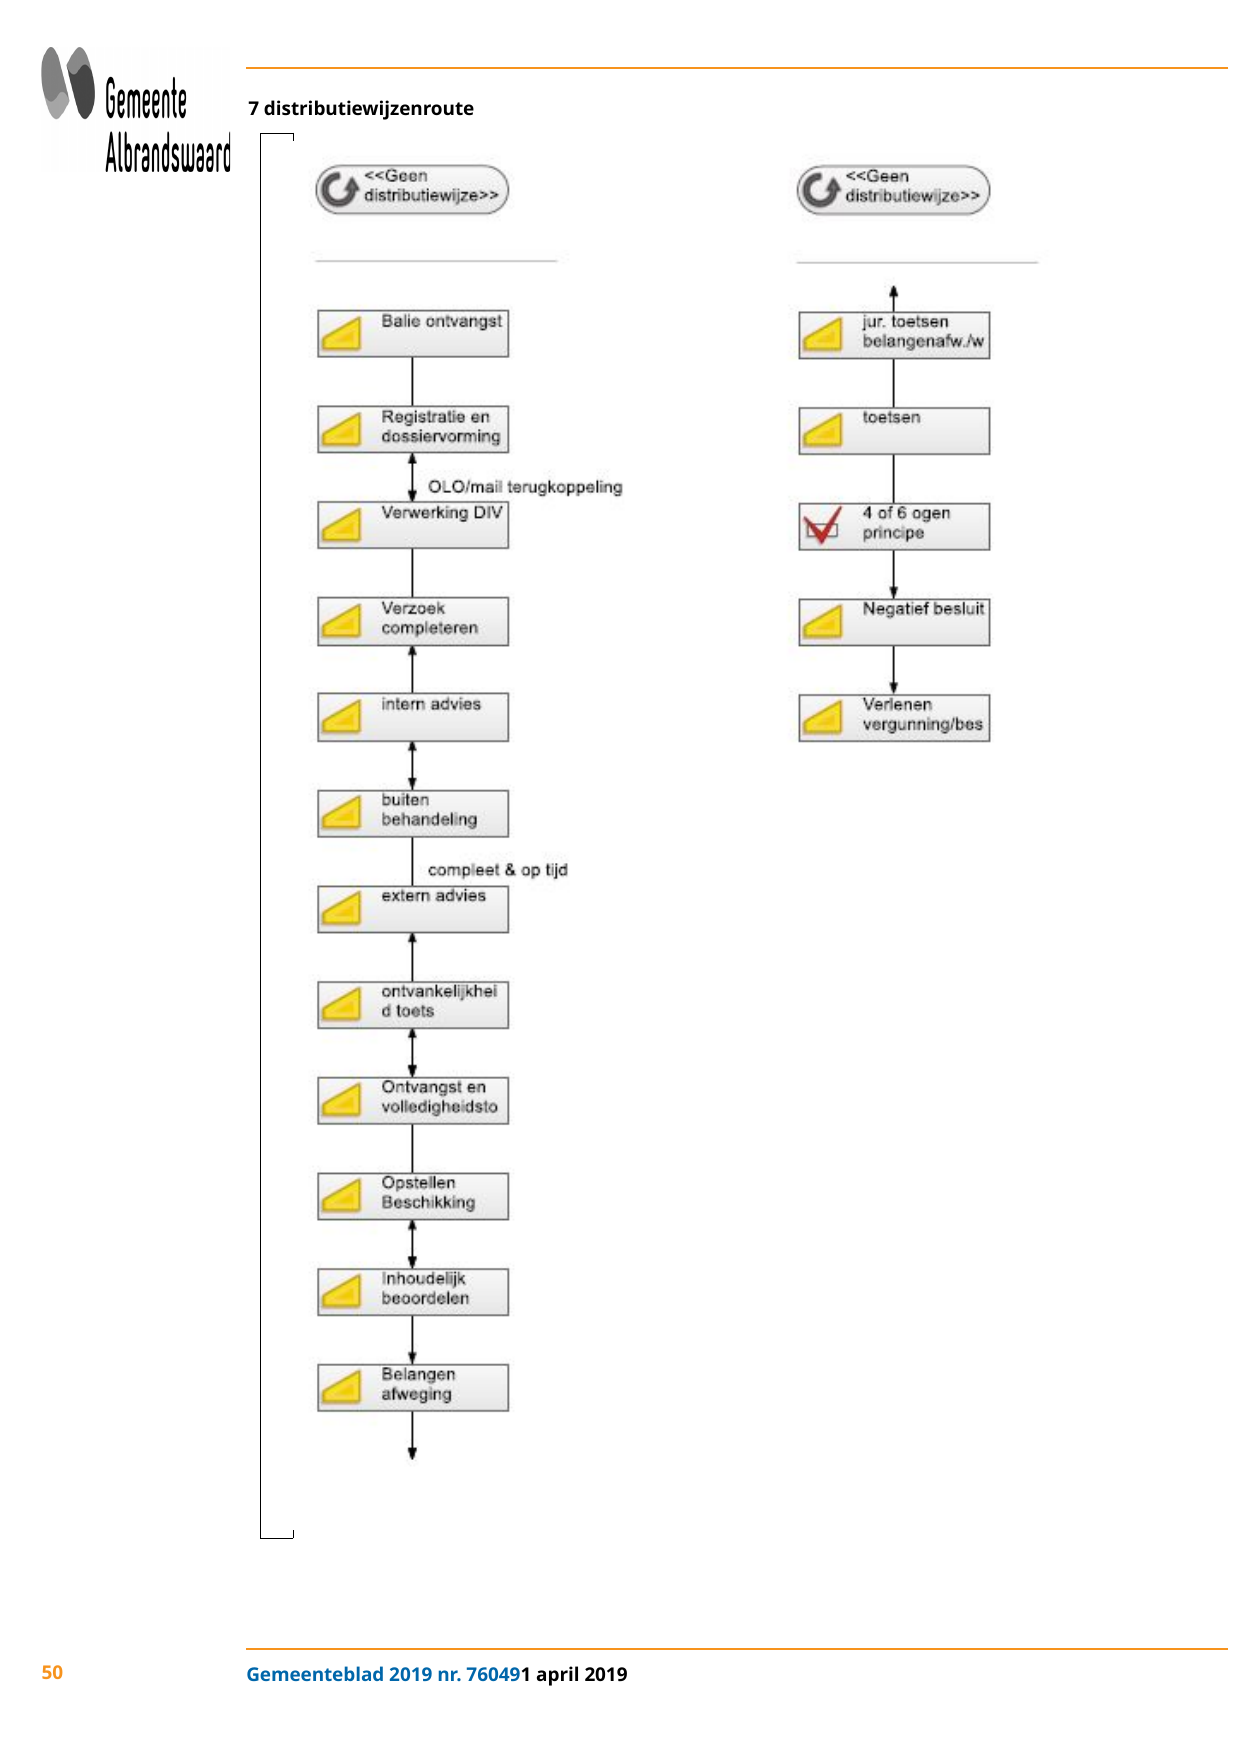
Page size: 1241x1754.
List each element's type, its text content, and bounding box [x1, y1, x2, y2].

text 7 distributiewijzenroute [248, 95, 1152, 121]
picture [268, 141, 1061, 1530]
picture [41, 47, 231, 172]
